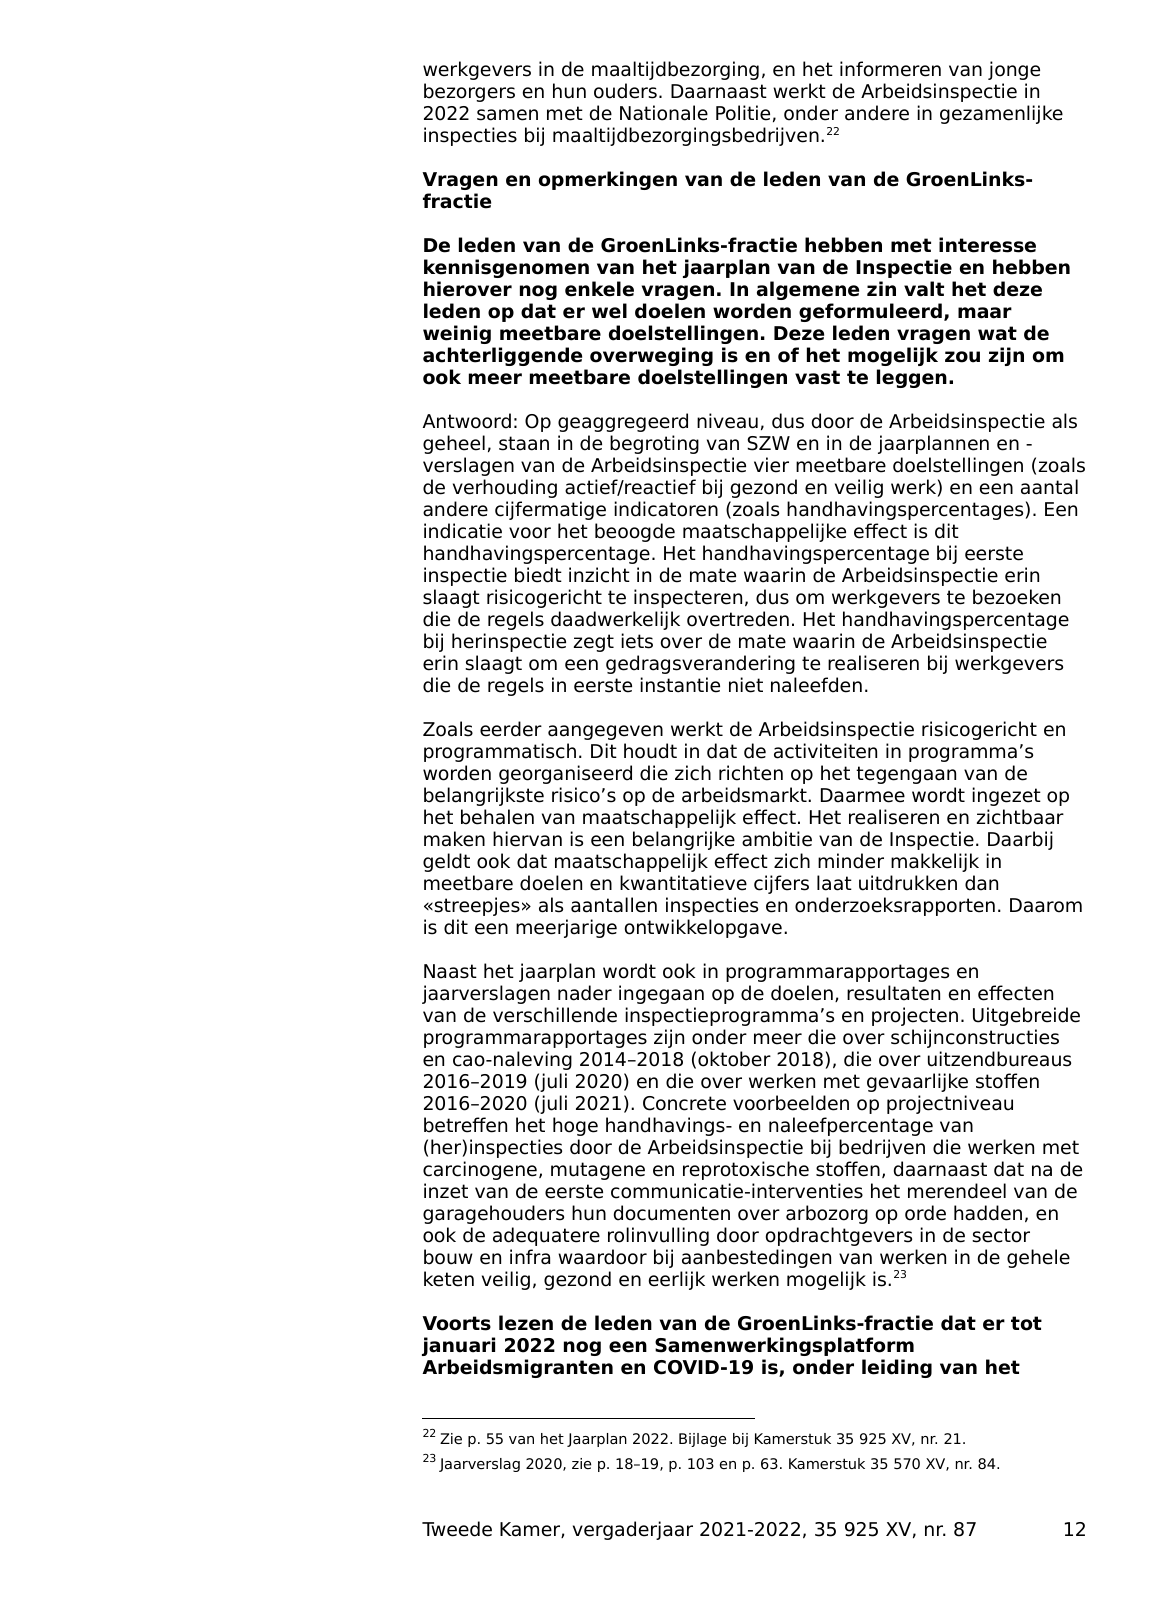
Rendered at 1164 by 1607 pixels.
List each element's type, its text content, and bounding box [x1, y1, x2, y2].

text Zie p. 55 van het Jaarplan 2022. Bijlage bij Kamerstuk 35 925 XV, nr. 21. [422, 1427, 1087, 1449]
text werkgevers in de maaltijdbezorging, en het informeren van jonge bezorgers en hun ouders. Daarnaast werkt de Arbeidsinspectie in 2022 samen met de Nationale Politie, onder andere in gezamenlijke inspecties bij maaltijdbezorgingsbedrijven. [422, 59, 1087, 147]
text Zoals eerder aangegeven werkt de Arbeidsinspectie risicogericht en programmatisch. Dit houdt in dat de activiteiten in programma’s worden georganiseerd die zich richten op het tegengaan van de belangrijkste risico’s op de arbeidsmarkt. Daarmee wordt ingezet op het behalen van maatschappelijk effect. Het realiseren en zichtbaar maken hiervan is een belangrijke ambitie van de Inspectie. Daarbij geldt ook dat maatschappelijk effect zich minder makkelijk in meetbare doelen en kwantitatieve cijfers laat uitdrukken dan «streepjes» als aantallen inspecties en onderzoeksrapporten. Daarom is dit een meerjarige ontwikkelopgave. [422, 719, 1087, 939]
subtitle Vragen en opmerkingen van de leden van de GroenLinks-fractie [422, 169, 1087, 213]
text Antwoord: Op geaggregeerd niveau, dus door de Arbeidsinspectie als geheel, staan in de begroting van SZW en in de jaarplannen en -verslagen van de Arbeidsinspectie vier meetbare doelstellingen (zoals de verhouding actief/reactief bij gezond en veilig werk) en een aantal andere cijfermatige indicatoren (zoals handhavingspercentages). Een indicatie voor het beoogde maatschappelijke effect is dit handhavingspercentage. Het handhavingspercentage bij eerste inspectie biedt inzicht in de mate waarin de Arbeidsinspectie erin slaagt risicogericht te inspecteren, dus om werkgevers te bezoeken die de regels daadwerkelijk overtreden. Het handhavingspercentage bij herinspectie zegt iets over de mate waarin de Arbeidsinspectie erin slaagt om een gedragsverandering te realiseren bij werkgevers die de regels in eerste instantie niet naleefden. [422, 411, 1087, 697]
text Naast het jaarplan wordt ook in programmarapportages en jaarverslagen nader ingegaan op de doelen, resultaten en effecten van de verschillende inspectieprogramma’s en projecten. Uitgebreide programmarapportages zijn onder meer die over schijnconstructies en cao-naleving 2014–2018 (oktober 2018), die over uitzendbureaus 2016–2019 (juli 2020) en die over werken met gevaarlijke stoffen 2016–2020 (juli 2021). Concrete voorbeelden op projectniveau betreffen het hoge handhavings- en naleefpercentage van (her)inspecties door de Arbeidsinspectie bij bedrijven die werken met carcinogene, mutagene en reprotoxische stoffen, daarnaast dat na de inzet van de eerste communicatie-interventies het merendeel van de garagehouders hun documenten over arbozorg op orde hadden, en ook de adequatere rolinvulling door opdrachtgevers in de sector bouw en infra waardoor bij aanbestedingen van werken in de gehele keten veilig, gezond en eerlijk werken mogelijk is. [422, 961, 1087, 1291]
text De leden van de GroenLinks-fractie hebben met interesse kennisgenomen van het jaarplan van de Inspectie en hebben hierover nog enkele vragen. In algemene zin valt het deze leden op dat er wel doelen worden geformuleerd, maar weinig meetbare doelstellingen. Deze leden vragen wat de achterliggende overweging is en of het mogelijk zou zijn om ook meer meetbare doelstellingen vast te leggen. [422, 235, 1087, 389]
text Voorts lezen de leden van de GroenLinks-fractie dat er tot januari 2022 nog een Samenwerkingsplatform Arbeidsmigranten en COVID-19 is, onder leiding van het [422, 1313, 1087, 1379]
text Jaarverslag 2020, zie p. 18–19, p. 103 en p. 63. Kamerstuk 35 570 XV, nr. 84. [422, 1452, 1087, 1474]
